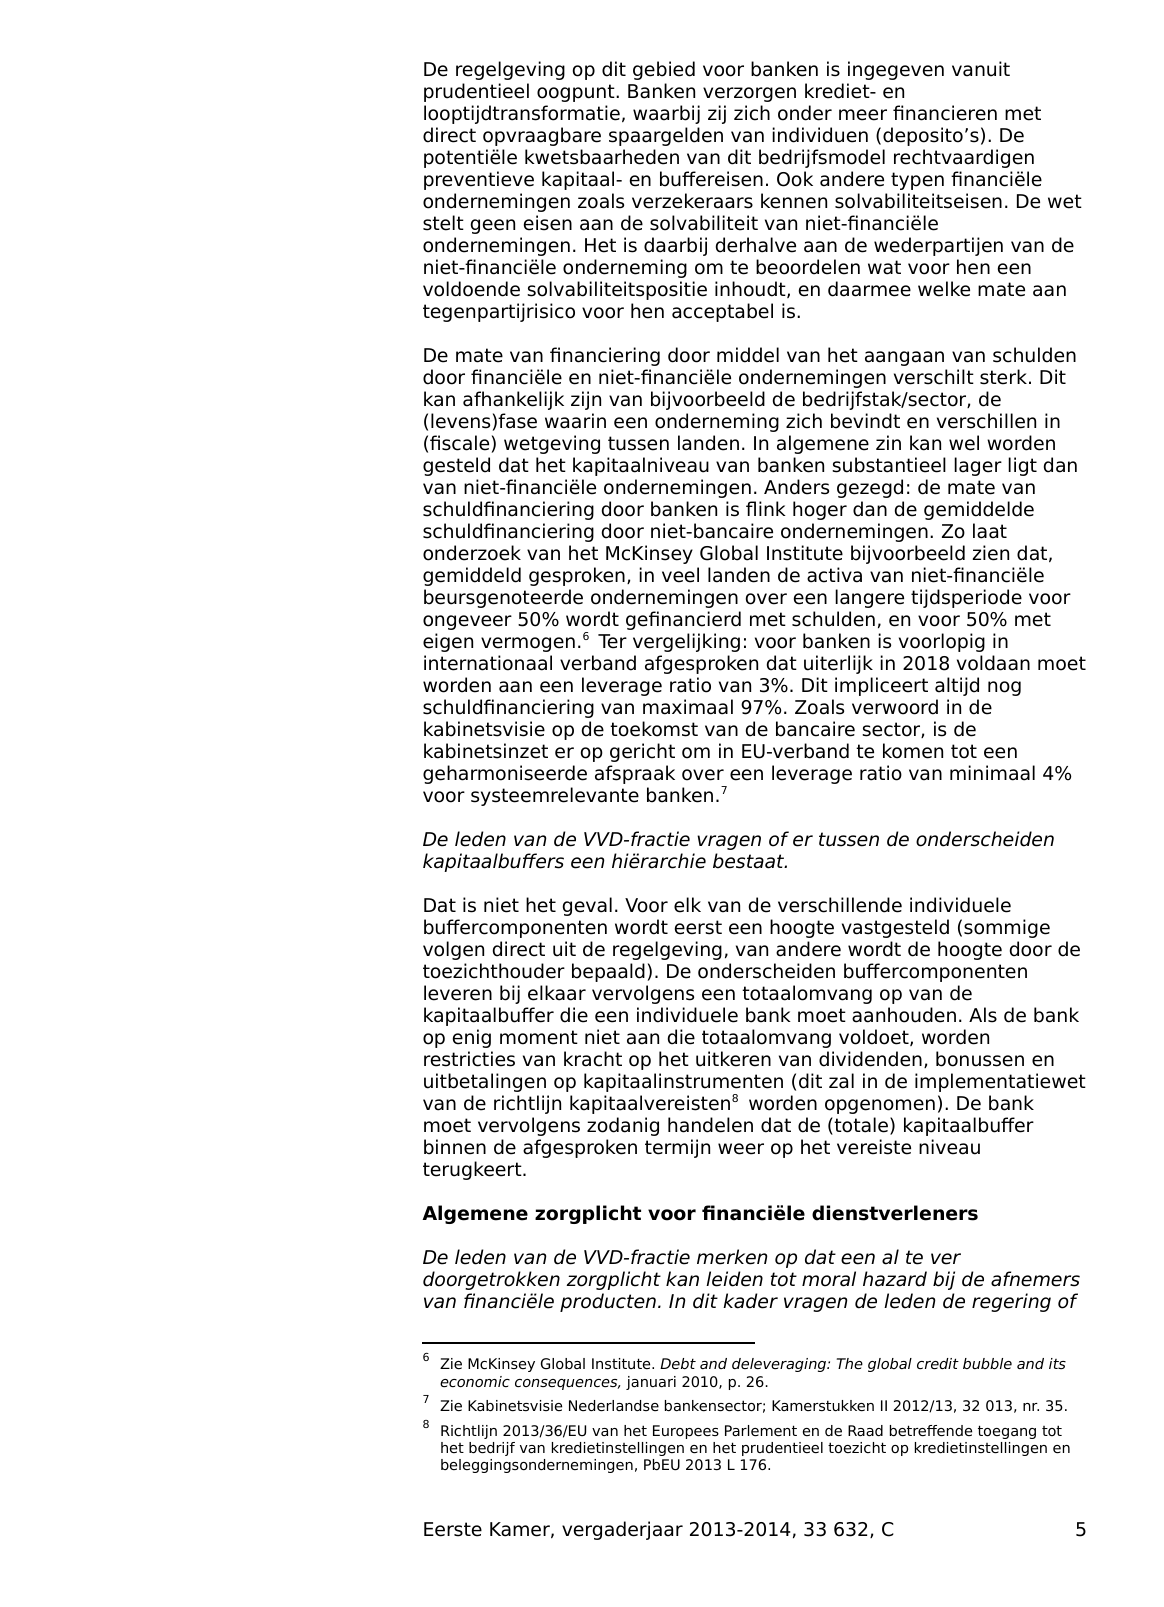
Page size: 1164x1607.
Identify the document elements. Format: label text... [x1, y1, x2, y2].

text Zie Kabinetsvisie Nederlandse bankensector; Kamerstukken II 2012/13, 32 013, nr. 35. [422, 1393, 1087, 1416]
subtitle Algemene zorgplicht voor financiële dienstverleners [422, 1203, 1087, 1225]
text De regelgeving op dit gebied voor banken is ingegeven vanuit prudentieel oogpunt. Banken verzorgen krediet- en looptijdtransformatie, waarbij zij zich onder meer financieren met direct opvraagbare spaargelden van individuen (deposito’s). De potentiële kwetsbaarheden van dit bedrijfsmodel rechtvaardigen preventieve kapitaal- en buffereisen. Ook andere typen financiële ondernemingen zoals verzekeraars kennen solvabiliteitseisen. De wet stelt geen eisen aan de solvabiliteit van niet-financiële ondernemingen. Het is daarbij derhalve aan de wederpartijen van de niet-financiële onderneming om te beoordelen wat voor hen een voldoende solvabiliteitspositie inhoudt, en daarmee welke mate aan tegenpartijrisico voor hen acceptabel is. [422, 59, 1087, 323]
text De mate van financiering door middel van het aangaan van schulden door financiële en niet-financiële ondernemingen verschilt sterk. Dit kan afhankelijk zijn van bijvoorbeeld de bedrijfstak/sector, de (levens)fase waarin een onderneming zich bevindt en verschillen in (fiscale) wetgeving tussen landen. In algemene zin kan wel worden gesteld dat het kapitaalniveau van banken substantieel lager ligt dan van niet-financiële ondernemingen. Anders gezegd: de mate van schuldfinanciering door banken is flink hoger dan de gemiddelde schuldfinanciering door niet-bancaire ondernemingen. Zo laat onderzoek van het McKinsey Global Institute bijvoorbeeld zien dat, gemiddeld gesproken, in veel landen de activa van niet-financiële beursgenoteerde ondernemingen over een langere tijdsperiode voor ongeveer 50% wordt gefinancierd met schulden, en voor 50% met eigen vermogen. Ter vergelijking: voor banken is voorlopig in internationaal verband afgesproken dat uiterlijk in 2018 voldaan moet worden aan een leverage ratio van 3%. Dit impliceert altijd nog schuldfinanciering van maximaal 97%. Zoals verwoord in de kabinetsvisie op de toekomst van de bancaire sector, is de kabinetsinzet er op gericht om in EU-verband te komen tot een geharmoniseerde afspraak over een leverage ratio van minimaal 4% voor systeemrelevante banken. [422, 345, 1087, 807]
text Zie McKinsey Global Institute. Debt and deleveraging: The global credit bubble and its economic consequences, januari 2010, p. 26. [422, 1352, 1087, 1391]
text De leden van de VVD-fractie merken op dat een al te ver doorgetrokken zorgplicht kan leiden tot moral hazard bij de afnemers van financiële producten. In dit kader vragen de leden de regering of [422, 1247, 1087, 1313]
text De leden van de VVD-fractie vragen of er tussen de onderscheiden kapitaalbuffers een hiërarchie bestaat. [422, 829, 1087, 873]
text Dat is niet het geval. Voor elk van de verschillende individuele buffercomponenten wordt eerst een hoogte vastgesteld (sommige volgen direct uit de regelgeving, van andere wordt de hoogte door de toezichthouder bepaald). De onderscheiden buffercomponenten leveren bij elkaar vervolgens een totaalomvang op van de kapitaalbuffer die een individuele bank moet aanhouden. Als de bank op enig moment niet aan die totaalomvang voldoet, worden restricties van kracht op het uitkeren van dividenden, bonussen en uitbetalingen op kapitaalinstrumenten (dit zal in de implementatiewet van de richtlijn kapitaalvereisten worden opgenomen). De bank moet vervolgens zodanig handelen dat de (totale) kapitaalbuffer binnen de afgesproken termijn weer op het vereiste niveau terugkeert. [422, 895, 1087, 1181]
text Richtlijn 2013/36/EU van het Europees Parlement en de Raad betreffende toegang tot het bedrijf van kredietinstellingen en het prudentieel toezicht op kredietinstellingen en beleggingsondernemingen, PbEU 2013 L 176. [422, 1418, 1087, 1474]
